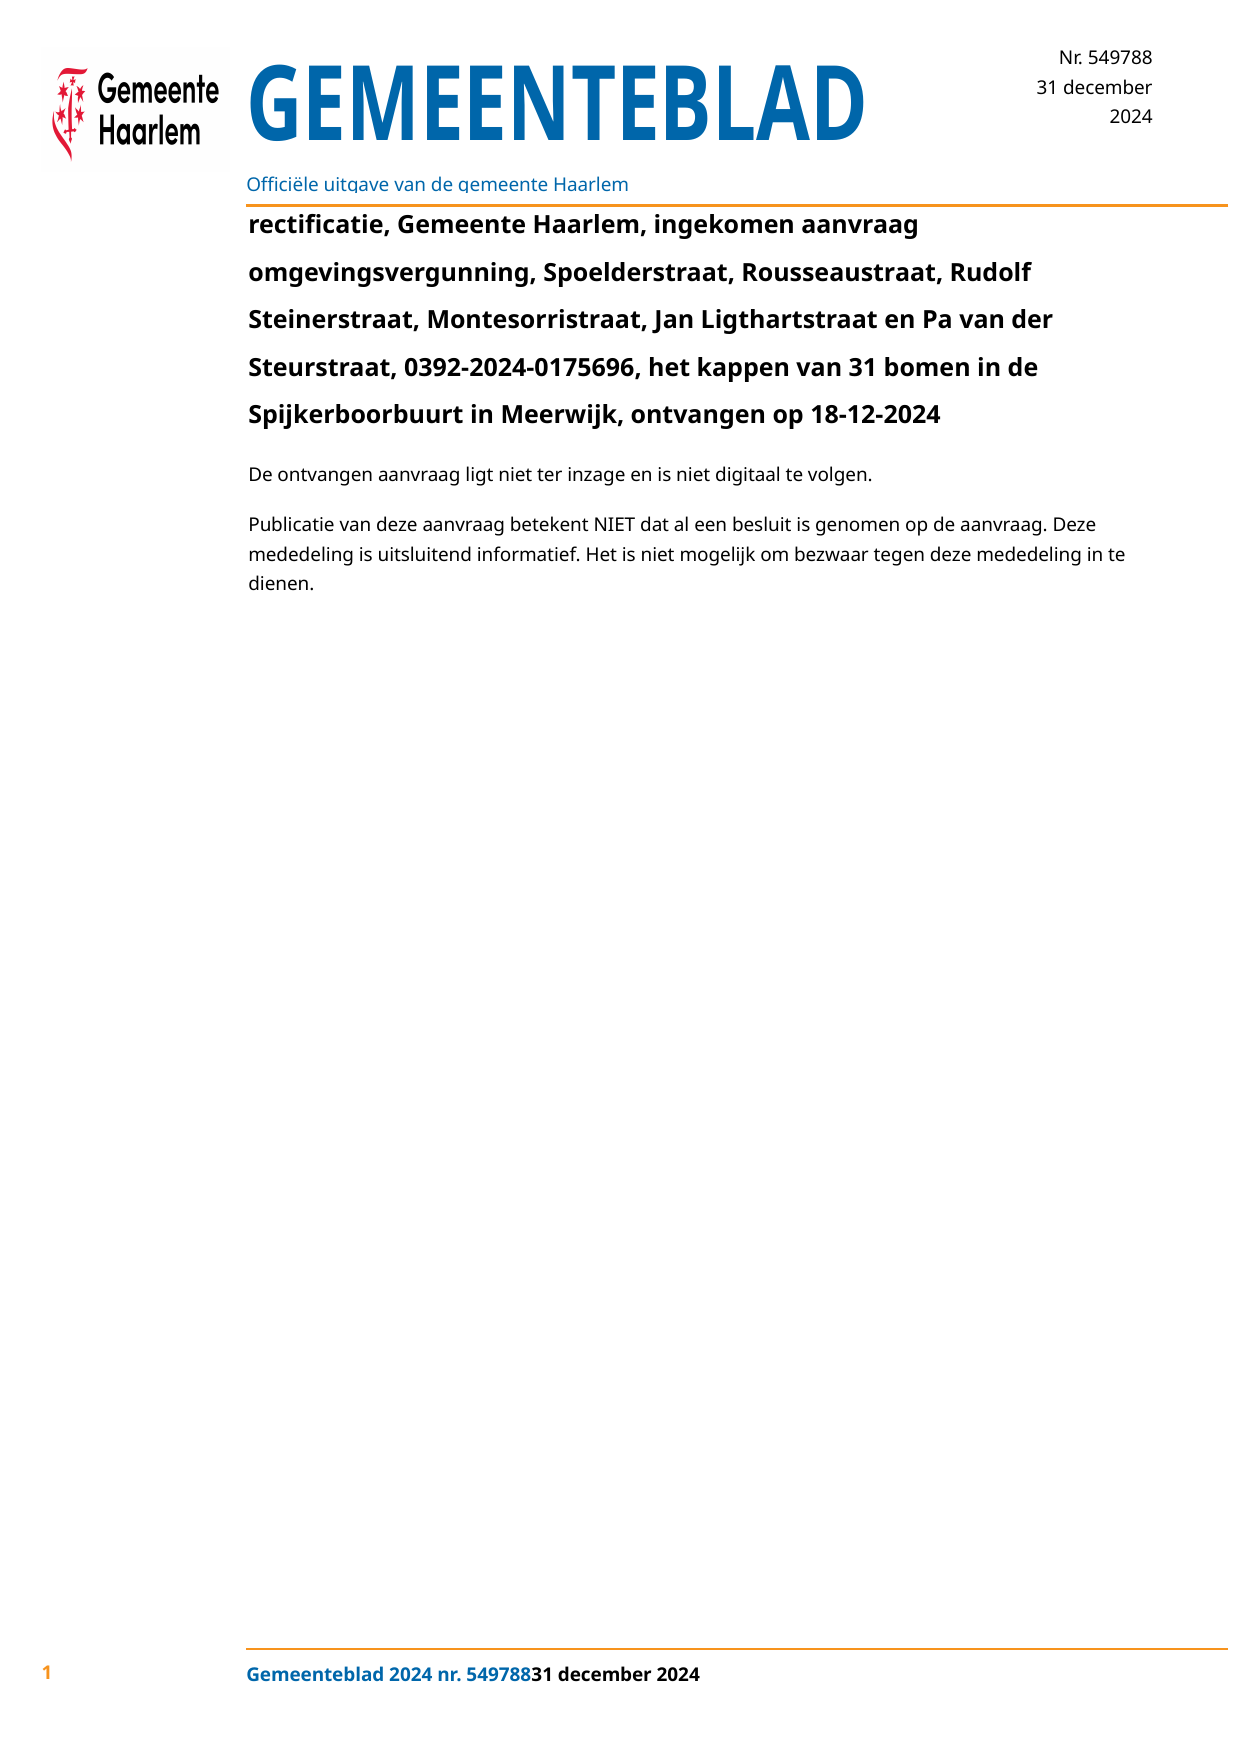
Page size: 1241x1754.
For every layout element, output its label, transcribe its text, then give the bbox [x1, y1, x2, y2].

text rectificatie, Gemeente Haarlem, ingekomen aanvraag omgevingsvergunning, Spoelderstraat, Rousseaustraat, Rudolf Steinerstraat, Montesorristraat, Jan Ligthartstraat en Pa van der Steurstraat, 0392-2024-0175696, het kappen van 31 bomen in de Spijkerboorbuurt in Meerwijk, ontvangen op 18-12-2024 [248, 207, 1152, 431]
picture [41, 47, 231, 172]
text De ontvangen aanvraag ligt niet ter inzage en is niet digitaal te volgen. [248, 461, 1152, 486]
text Publicatie van deze aanvraag betekent NIET dat al een besluit is genomen op de aanvraag. Deze mededeling is uitsluitend informatief. Het is niet mogelijk om bezwaar tegen deze mededeling in te dienen. [248, 511, 1152, 596]
